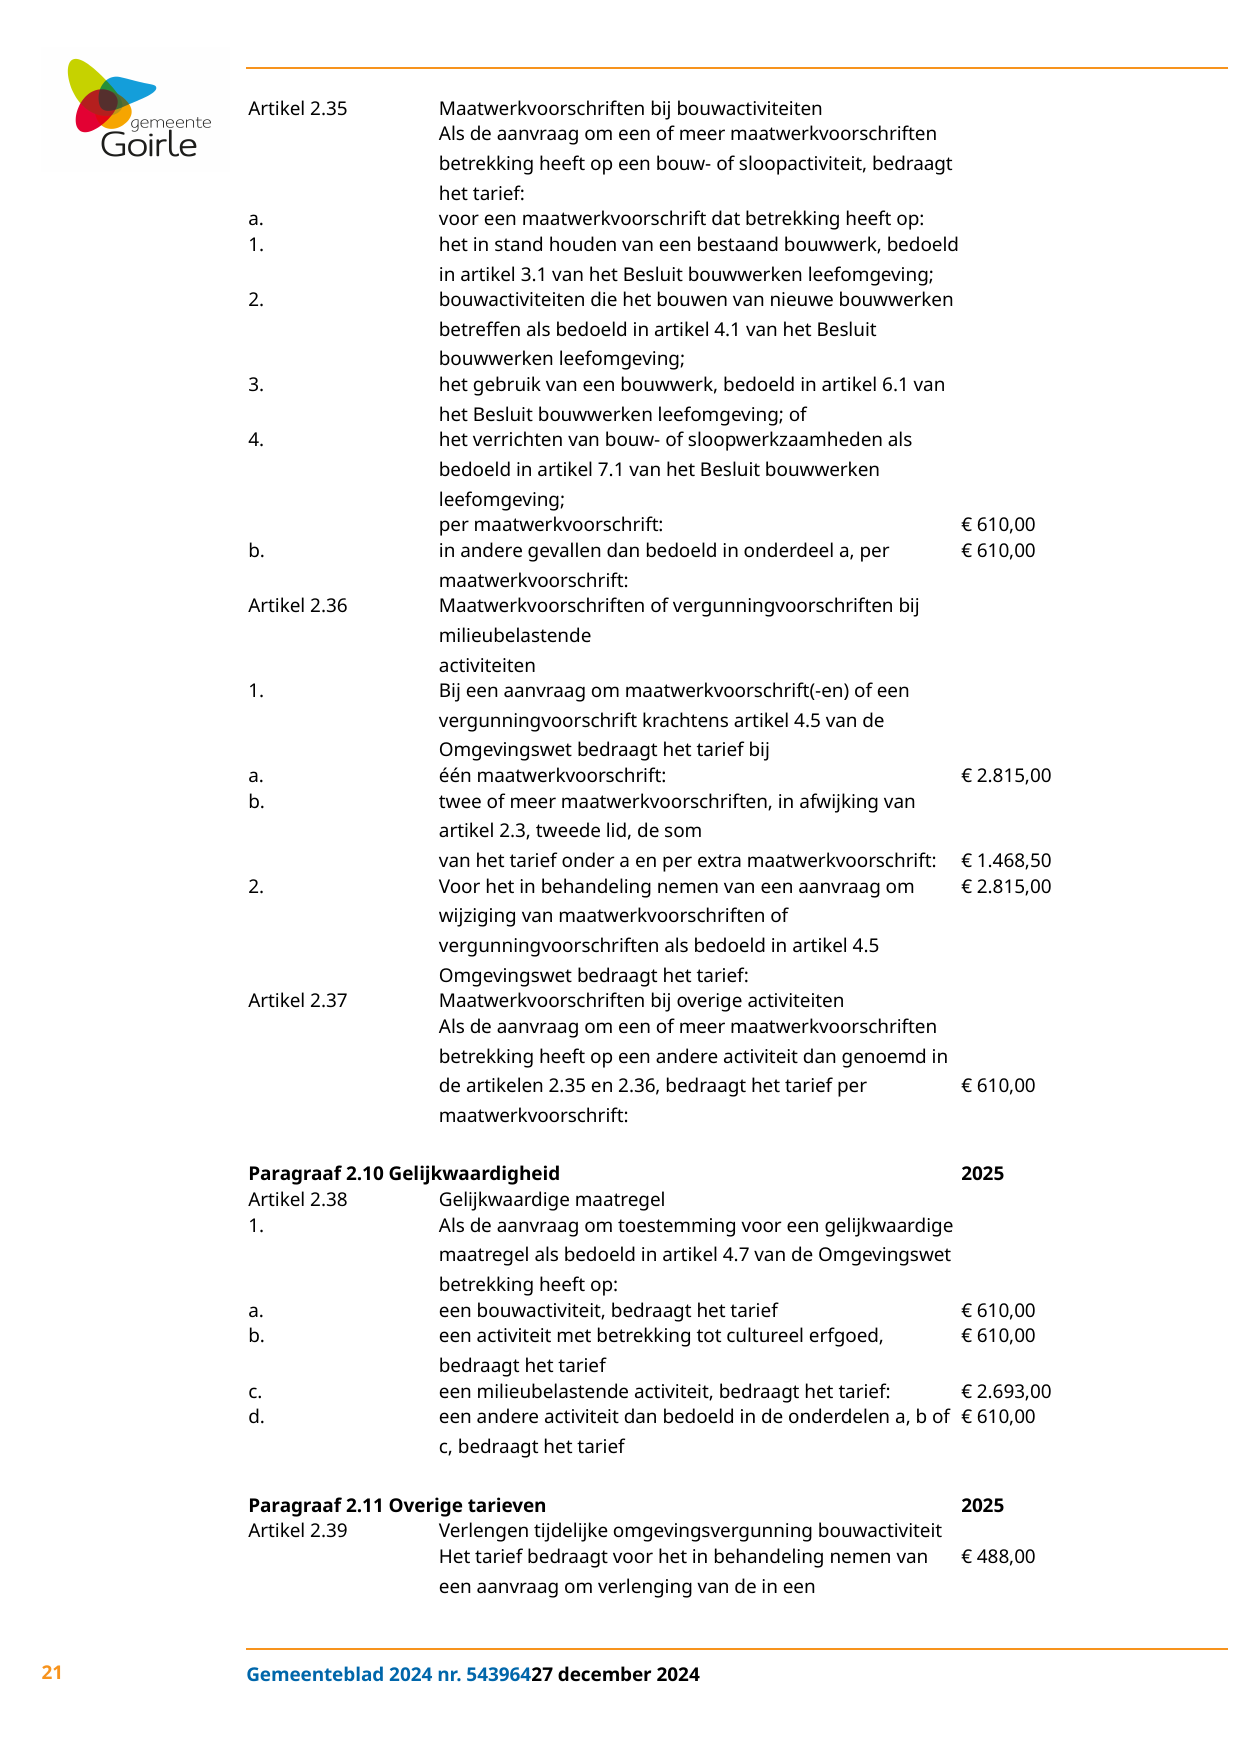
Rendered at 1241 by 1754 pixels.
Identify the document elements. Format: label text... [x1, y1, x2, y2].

table_cell [961, 371, 1152, 427]
table_cell a. [248, 763, 439, 788]
table_cell Artikel 2.36 [248, 593, 439, 677]
table_cell Maatwerkvoorschriften of vergunningvoorschriften bij milieubelastende activiteiten [439, 593, 961, 677]
table_cell [248, 121, 439, 205]
table_cell een andere activiteit dan bedoeld in de onderdelen a, b of c, bedraagt het tarief [439, 1404, 961, 1459]
table_cell [961, 988, 1152, 1013]
table_cell € 2.815,00 [961, 873, 1152, 987]
table_cell één maatwerkvoorschrift: [439, 763, 961, 788]
table_cell in andere gevallen dan bedoeld in onderdeel a, per maatwerkvoorschrift: [439, 537, 961, 593]
table_cell Verlengen tijdelijke omgevingsvergunning bouwactiviteit [439, 1518, 961, 1543]
picture [41, 47, 231, 172]
table_cell [248, 1544, 439, 1599]
table_cell [961, 286, 1152, 371]
table_cell [961, 205, 1152, 231]
table_cell een milieubelastende activiteit, bedraagt het tarief: [439, 1378, 961, 1404]
table_cell 3. [248, 371, 439, 427]
table_header 2025 [961, 1161, 1152, 1186]
table_cell het in stand houden van een bestaand bouwwerk, bedoeld in artikel 3.1 van het Besluit bouwwerken leefomgeving; [439, 231, 961, 286]
table_cell twee of meer maatwerkvoorschriften, in afwijking van artikel 2.3, tweede lid, de som van het tarief onder a en per extra maatwerkvoorschrift: [439, 788, 961, 873]
table_cell het verrichten van bouw- of sloopwerkzaamheden als bedoeld in artikel 7.1 van het Besluit bouwwerken leefomgeving; [439, 427, 961, 512]
table_cell € 610,00 [961, 1297, 1152, 1323]
table_cell Artikel 2.37 [248, 988, 439, 1013]
table_cell [961, 1212, 1152, 1297]
table_cell € 610,00 [961, 1404, 1152, 1459]
table_cell Gelijkwaardige maatregel [439, 1186, 961, 1212]
table_cell [961, 1518, 1152, 1543]
table_header 2025 [961, 1492, 1152, 1518]
table_cell [248, 1013, 439, 1128]
table_cell € 2.815,00 [961, 763, 1152, 788]
table_cell Als de aanvraag om een of meer maatwerkvoorschriften betrekking heeft op een andere activiteit dan genoemd in de artikelen 2.35 en 2.36, bedraagt het tarief per maatwerkvoorschrift: [439, 1013, 961, 1128]
table_cell 1. [248, 1212, 439, 1297]
table_cell € 610,00 [961, 1013, 1152, 1128]
table_cell b. [248, 537, 439, 593]
table_cell € 2.693,00 [961, 1378, 1152, 1404]
table_cell voor een maatwerkvoorschrift dat betrekking heeft op: [439, 205, 961, 231]
table_cell Artikel 2.38 [248, 1186, 439, 1212]
table_cell [961, 1186, 1152, 1212]
table_cell 1. [248, 678, 439, 762]
table_cell Als de aanvraag om een of meer maatwerkvoorschriften betrekking heeft op een bouw- of sloopactiviteit, bedraagt het tarief: [439, 121, 961, 205]
table_cell het gebruik van een bouwwerk, bedoeld in artikel 6.1 van het Besluit bouwwerken leefomgeving; of [439, 371, 961, 427]
table_cell € 610,00 [961, 1323, 1152, 1378]
table_cell [961, 231, 1152, 286]
table_header Paragraaf 2.11 Overige tarieven [248, 1492, 961, 1518]
table_cell [248, 512, 439, 537]
table_cell [961, 593, 1152, 677]
table_cell Artikel 2.35 [248, 95, 439, 121]
table_cell Maatwerkvoorschriften bij bouwactiviteiten [439, 95, 961, 121]
table_cell Artikel 2.39 [248, 1518, 439, 1543]
table_cell a. [248, 205, 439, 231]
table_cell [961, 121, 1152, 205]
table_cell € 1.468,50 [961, 788, 1152, 873]
table_cell 2. [248, 873, 439, 987]
table_cell € 610,00 [961, 537, 1152, 593]
table_cell Bij een aanvraag om maatwerkvoorschrift(-en) of een vergunningvoorschrift krachtens artikel 4.5 van de Omgevingswet bedraagt het tarief bij [439, 678, 961, 762]
table_cell 2. [248, 286, 439, 371]
table_cell een bouwactiviteit, bedraagt het tarief [439, 1297, 961, 1323]
table_cell 4. [248, 427, 439, 512]
table_cell Maatwerkvoorschriften bij overige activiteiten [439, 988, 961, 1013]
table_cell b. [248, 1323, 439, 1378]
table_cell € 610,00 [961, 512, 1152, 537]
table_cell een activiteit met betrekking tot cultureel erfgoed, bedraagt het tarief [439, 1323, 961, 1378]
table_cell € 488,00 [961, 1544, 1152, 1599]
table_cell d. [248, 1404, 439, 1459]
table_cell Als de aanvraag om toestemming voor een gelijkwaardige maatregel als bedoeld in artikel 4.7 van de Omgevingswet betrekking heeft op: [439, 1212, 961, 1297]
table_cell [961, 95, 1152, 121]
table_cell a. [248, 1297, 439, 1323]
table_cell Het tarief bedraagt voor het in behandeling nemen van een aanvraag om verlenging van de in een [439, 1544, 961, 1599]
table_cell [961, 427, 1152, 512]
table_cell bouwactiviteiten die het bouwen van nieuwe bouwwerken betreffen als bedoeld in artikel 4.1 van het Besluit bouwwerken leefomgeving; [439, 286, 961, 371]
table_cell 1. [248, 231, 439, 286]
table_cell per maatwerkvoorschrift: [439, 512, 961, 537]
table_header Paragraaf 2.10 Gelijkwaardigheid [248, 1161, 961, 1186]
table_cell c. [248, 1378, 439, 1404]
table_cell [961, 678, 1152, 762]
table_cell b. [248, 788, 439, 873]
table_cell Voor het in behandeling nemen van een aanvraag om wijziging van maatwerkvoorschriften of vergunningvoorschriften als bedoeld in artikel 4.5 Omgevingswet bedraagt het tarief: [439, 873, 961, 987]
